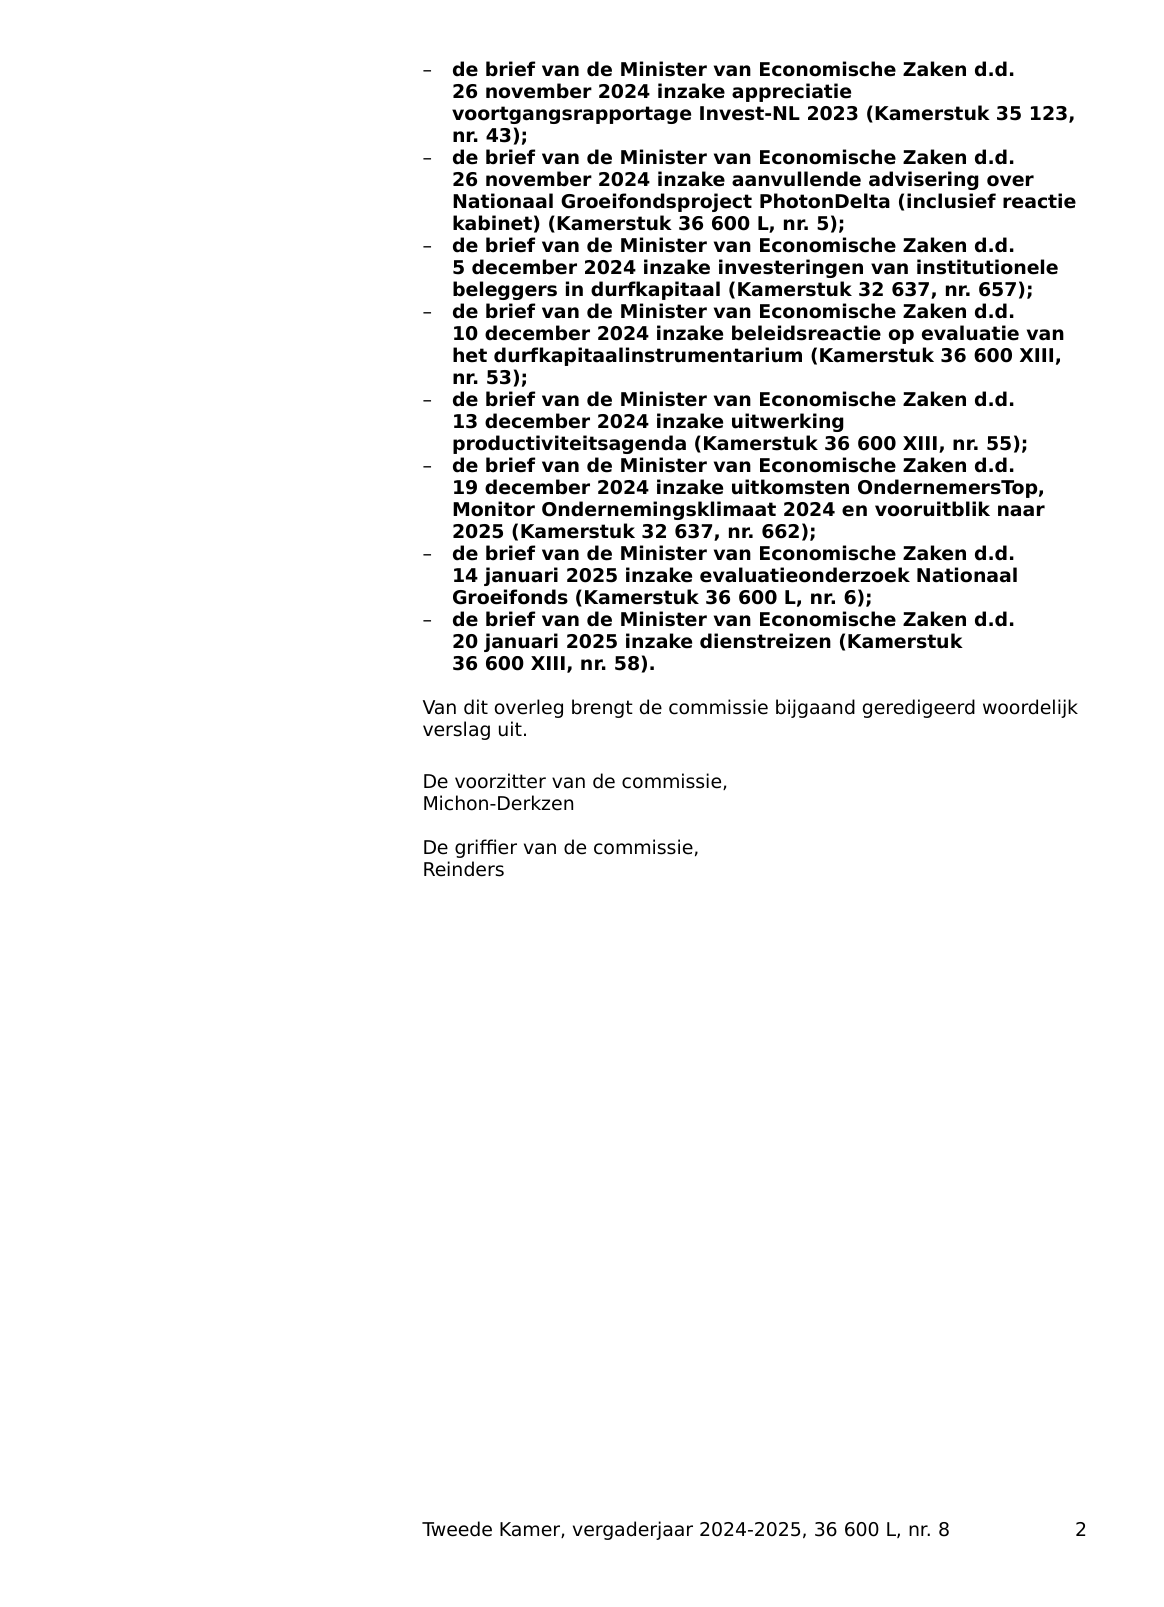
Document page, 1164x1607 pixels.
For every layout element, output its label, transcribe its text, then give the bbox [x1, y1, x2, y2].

text – de brief van de Minister van Economische Zaken d.d. 26 november 2024 inzake appreciatie voortgangsrapportage Invest-NL 2023 (Kamerstuk 35 123, nr. 43); [422, 59, 1087, 147]
text – de brief van de Minister van Economische Zaken d.d. 14 januari 2025 inzake evaluatieonderzoek Nationaal Groeifonds (Kamerstuk 36 600 L, nr. 6); [422, 543, 1087, 608]
text – de brief van de Minister van Economische Zaken d.d. 20 januari 2025 inzake dienstreizen (Kamerstuk 36 600 XIII, nr. 58). [422, 608, 1087, 674]
text – de brief van de Minister van Economische Zaken d.d. 10 december 2024 inzake beleidsreactie op evaluatie van het durfkapitaalinstrumentarium (Kamerstuk 36 600 XIII, nr. 53); [422, 301, 1087, 389]
text – de brief van de Minister van Economische Zaken d.d. 13 december 2024 inzake uitwerking productiviteitsagenda (Kamerstuk 36 600 XIII, nr. 55); [422, 389, 1087, 455]
text De griffier van de commissie, Reinders [422, 837, 1087, 881]
text Van dit overleg brengt de commissie bijgaand geredigeerd woordelijk verslag uit. [422, 697, 1087, 741]
text – de brief van de Minister van Economische Zaken d.d. 5 december 2024 inzake investeringen van institutionele beleggers in durfkapitaal (Kamerstuk 32 637, nr. 657); [422, 235, 1087, 301]
text De voorzitter van de commissie, Michon-Derkzen [422, 771, 1087, 814]
text – de brief van de Minister van Economische Zaken d.d. 19 december 2024 inzake uitkomsten OndernemersTop, Monitor Ondernemingsklimaat 2024 en vooruitblik naar 2025 (Kamerstuk 32 637, nr. 662); [422, 455, 1087, 543]
text – de brief van de Minister van Economische Zaken d.d. 26 november 2024 inzake aanvullende advisering over Nationaal Groeifondsproject PhotonDelta (inclusief reactie kabinet) (Kamerstuk 36 600 L, nr. 5); [422, 147, 1087, 235]
